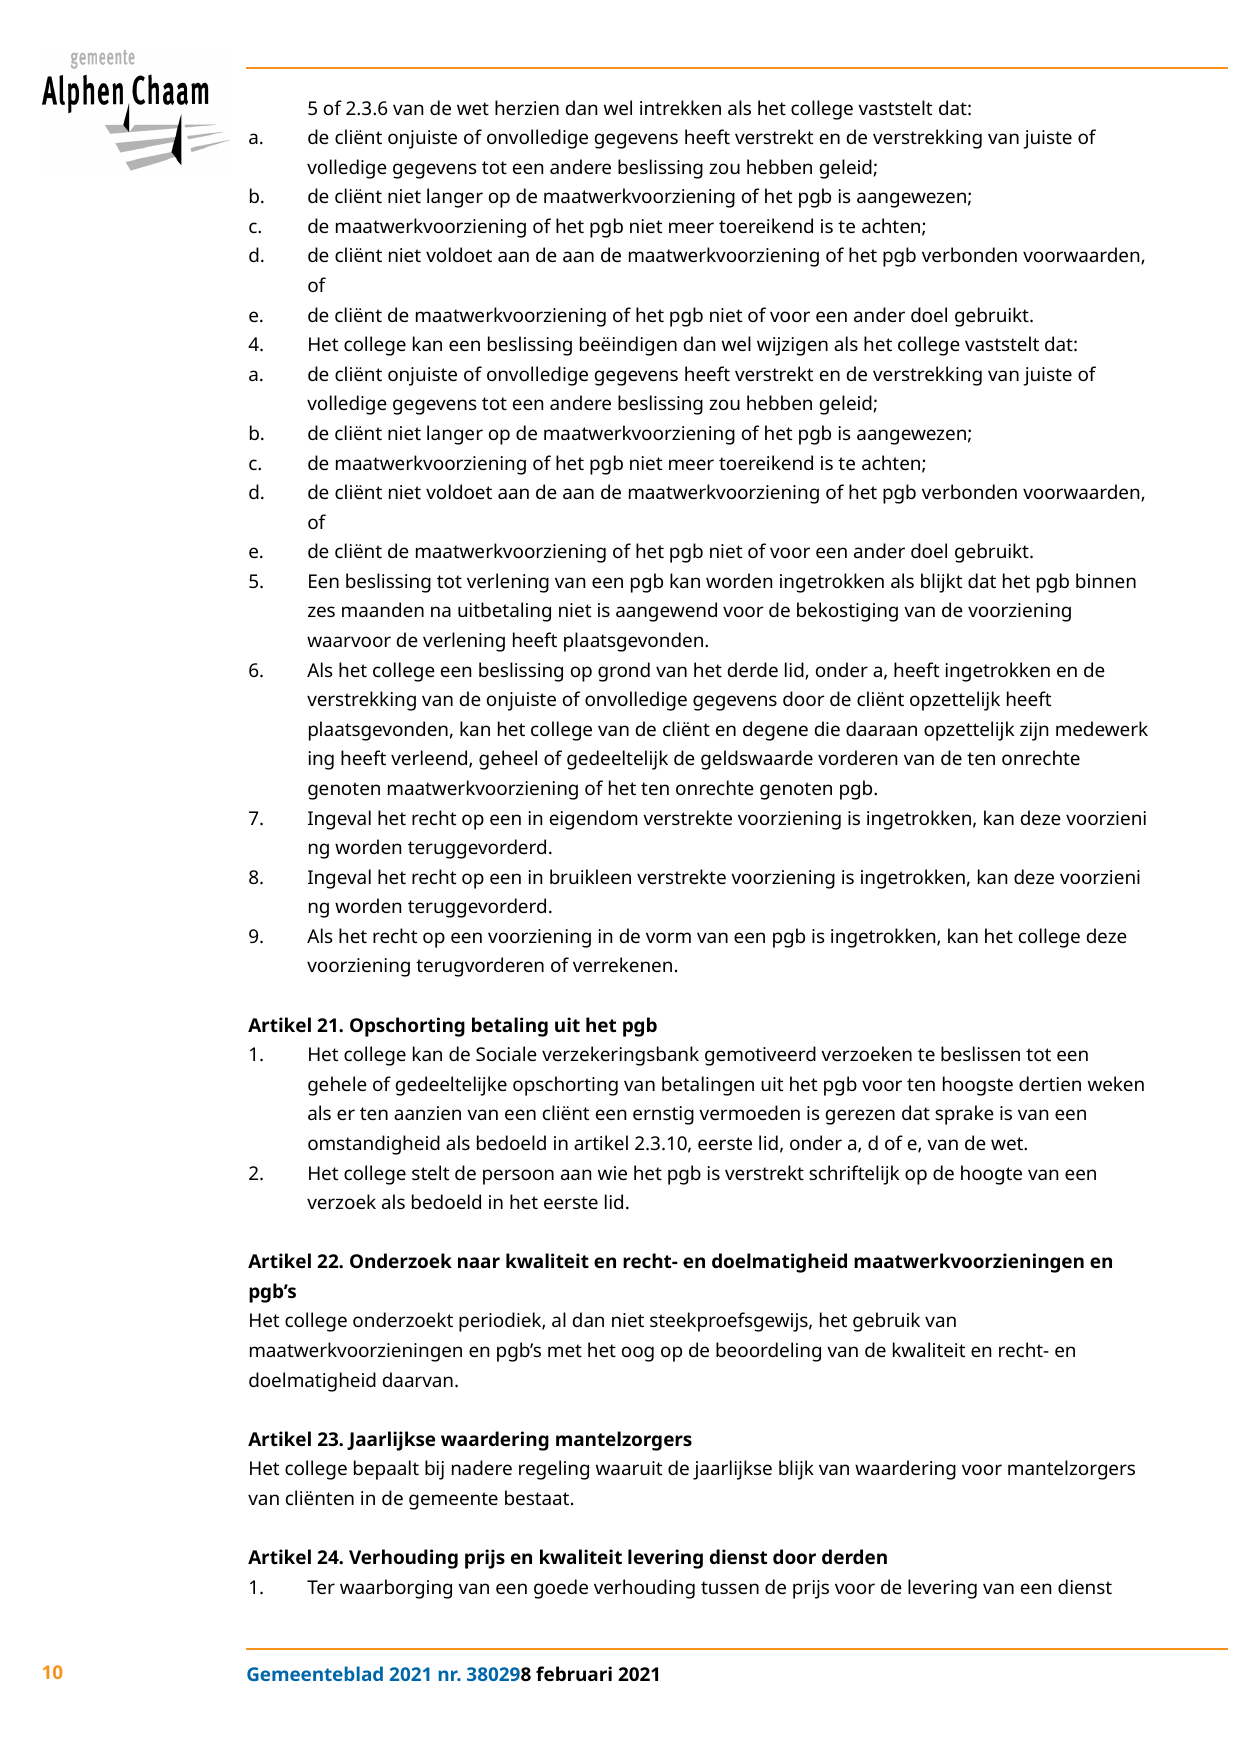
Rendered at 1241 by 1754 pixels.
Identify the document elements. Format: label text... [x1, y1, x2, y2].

list Een beslissing tot verlening van een pgb kan worden ingetrokken als blijkt dat het pgb binnen zes maanden na uitbetaling niet is aangewend voor de bekostiging van de voorziening waarvoor de verlening heeft plaatsgevonden. [248, 568, 1152, 653]
text Artikel 23. Jaarlijkse waardering mantelzorgers [248, 1426, 1152, 1452]
list de maatwerkvoorziening of het pgb niet meer toereikend is te achten; [248, 450, 1152, 476]
list de cliënt niet langer op de maatwerkvoorziening of het pgb is aangewezen; [248, 420, 1152, 446]
list Het college kan de Sociale verzekeringsbank gemotiveerd verzoeken te beslissen tot een gehele of gedeeltelijke opschorting van betalingen uit het pgb voor ten hoogste dertien weken als er ten aanzien van een cliënt een ernstig vermoeden is gerezen dat sprake is van een omstandigheid als bedoeld in artikel 2.3.10, eerste lid, onder a, d of e, van de wet. [248, 1041, 1152, 1156]
picture [41, 47, 231, 172]
list Ingeval het recht op een in bruikleen verstrekte voorziening is ingetrokken, kan deze voorziening worden teruggevorderd. [248, 864, 1152, 919]
text Artikel 21. Opschorting betaling uit het pgb [248, 1012, 1152, 1038]
list Het college stelt de persoon aan wie het pgb is verstrekt schriftelijk op de hoogte van een verzoek als bedoeld in het eerste lid. [248, 1160, 1152, 1215]
list Als het recht op een voorziening in de vorm van een pgb is ingetrokken, kan het college deze voorziening terugvorderen of verrekenen. [248, 923, 1152, 978]
list Ter waarborging van een goede verhouding tussen de prijs voor de levering van een dienst [248, 1574, 1152, 1600]
list de cliënt onjuiste of onvolledige gegevens heeft verstrekt en de verstrekking van juiste of volledige gegevens tot een andere beslissing zou hebben geleid; [248, 124, 1152, 180]
text Artikel 24. Verhouding prijs en kwaliteit levering dienst door derden [248, 1544, 1152, 1570]
list de cliënt niet voldoet aan de aan de maatwerkvoorziening of het pgb verbonden voorwaarden, of [248, 243, 1152, 298]
list de cliënt onjuiste of onvolledige gegevens heeft verstrekt en de verstrekking van juiste of volledige gegevens tot een andere beslissing zou hebben geleid; [248, 361, 1152, 416]
text Het college bepaalt bij nadere regeling waaruit de jaarlijkse blijk van waardering voor mantelzorgers van cliënten in de gemeente bestaat. [248, 1456, 1152, 1511]
text Het college onderzoekt periodiek, al dan niet steekproefsgewijs, het gebruik van maatwerkvoorzieningen en pgb’s met het oog op de beoordeling van de kwaliteit en recht- en doelmatigheid daarvan. [248, 1308, 1152, 1393]
list de cliënt de maatwerkvoorziening of het pgb niet of voor een ander doel gebruikt. [248, 302, 1152, 328]
list de cliënt niet voldoet aan de aan de maatwerkvoorziening of het pgb verbonden voorwaarden, of [248, 479, 1152, 535]
list de cliënt de maatwerkvoorziening of het pgb niet of voor een ander doel gebruikt. [248, 538, 1152, 564]
list Het college kan een beslissing beëindigen dan wel wijzigen als het college vaststelt dat: [248, 331, 1152, 357]
list de maatwerkvoorziening of het pgb niet meer toereikend is te achten; [248, 213, 1152, 239]
list Als het college een beslissing op grond van het derde lid, onder a, heeft ingetrokken en de verstrekking van de onjuiste of onvolledige gegevens door de cliënt opzettelijk heeft plaatsgevonden, kan het college van de cliënt en degene die daaraan opzettelijk zijn medewerking heeft verleend, geheel of gedeeltelijk de geldswaarde vorderen van de ten onrechte genoten maatwerkvoorziening of het ten onrechte genoten pgb. [248, 657, 1152, 801]
text Artikel 22. Onderzoek naar kwaliteit en recht- en doelmatigheid maatwerkvoorzieningen en pgb’s [248, 1248, 1152, 1304]
list de cliënt niet langer op de maatwerkvoorziening of het pgb is aangewezen; [248, 183, 1152, 209]
list 5 of 2.3.6 van de wet herzien dan wel intrekken als het college vaststelt dat: [248, 95, 1152, 121]
list Ingeval het recht op een in eigendom verstrekte voorziening is ingetrokken, kan deze voorziening worden teruggevorderd. [248, 805, 1152, 860]
